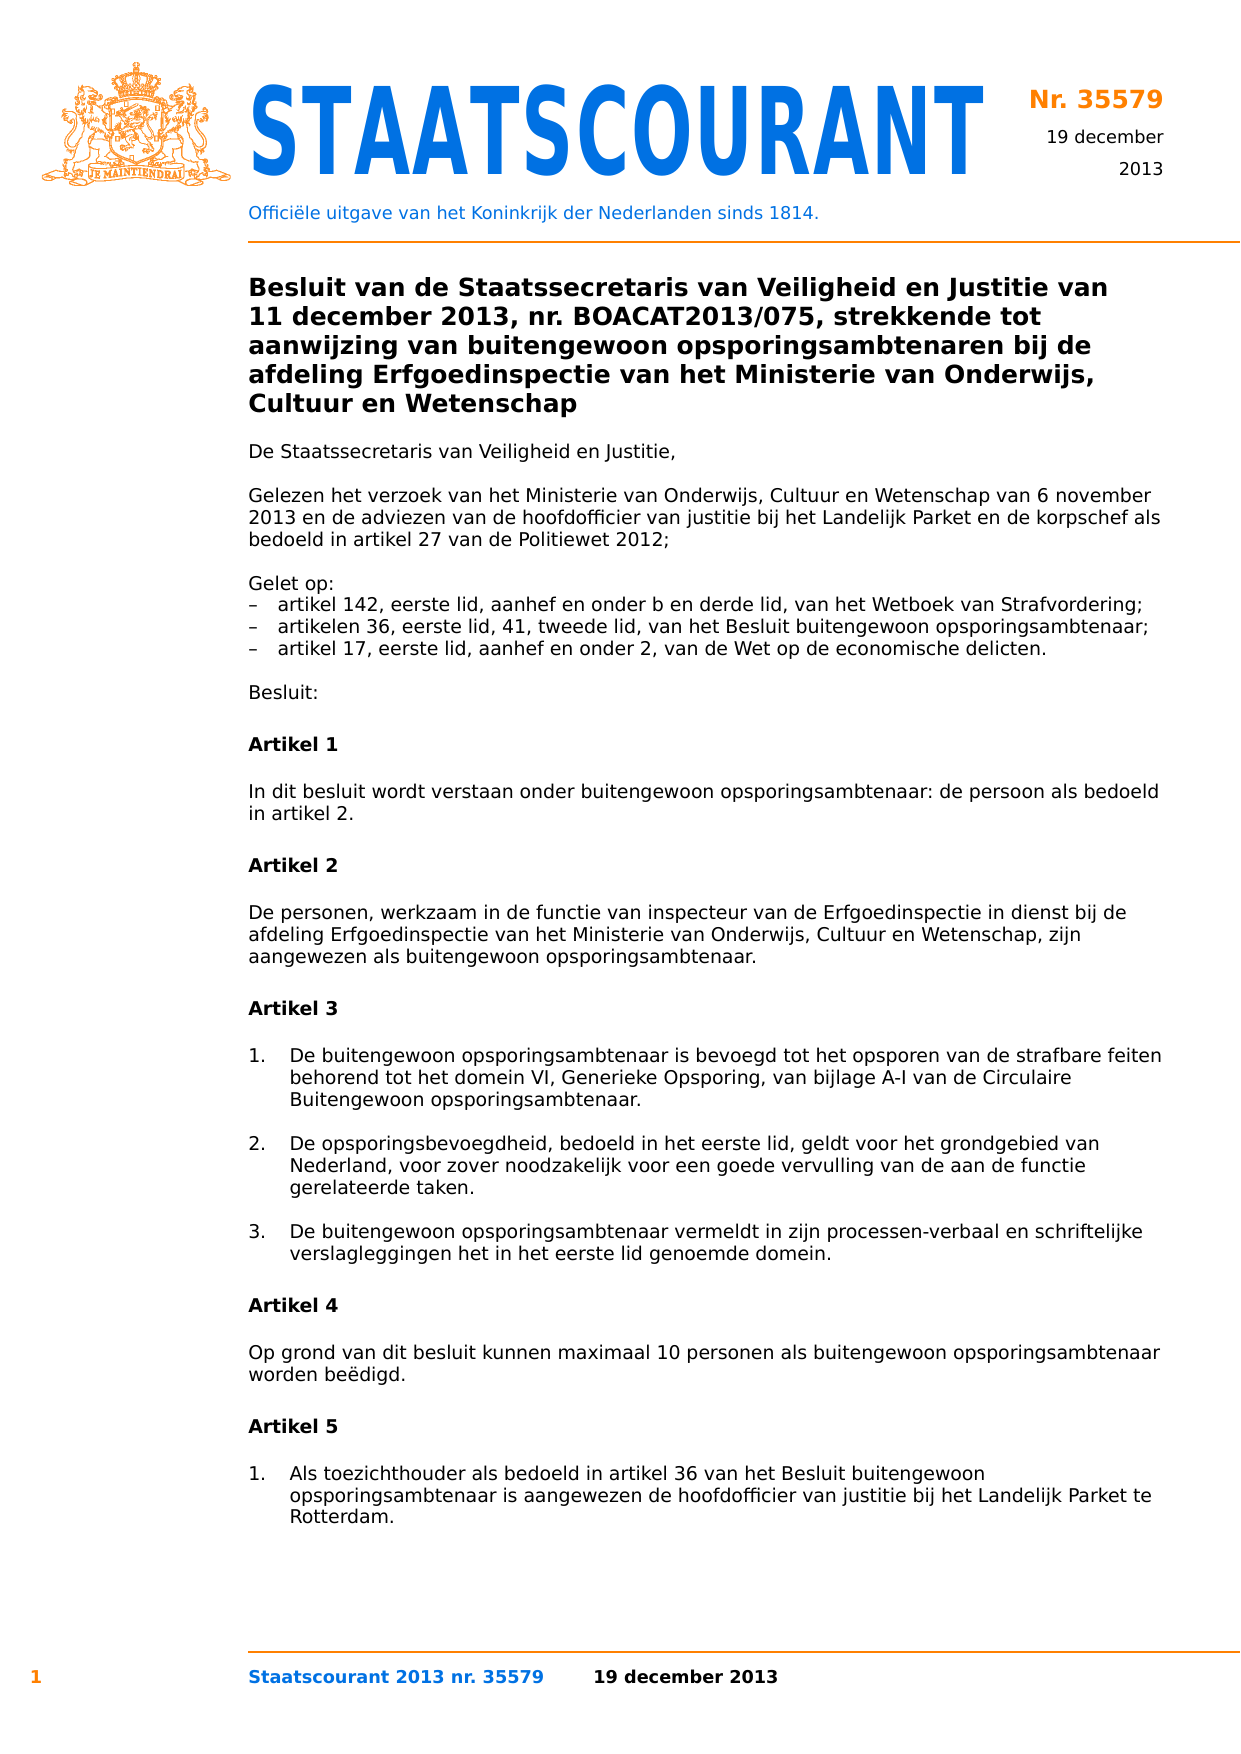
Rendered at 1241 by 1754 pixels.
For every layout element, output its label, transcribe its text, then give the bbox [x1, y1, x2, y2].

text 3. De buitengewoon opsporingsambtenaar vermeldt in zijn processen-verbaal en schriftelijke verslagleggingen het in het eerste lid genoemde domein. [248, 1221, 1163, 1264]
text 1. Als toezichthouder als bedoeld in artikel 36 van het Besluit buitengewoon opsporingsambtenaar is aangewezen de hoofdofficier van justitie bij het Landelijk Parket te Rotterdam. [248, 1462, 1163, 1528]
text Besluit: [248, 682, 1163, 704]
text De personen, werkzaam in de functie van inspecteur van de Erfgoedinspectie in dienst bij de afdeling Erfgoedinspectie van het Ministerie van Onderwijs, Cultuur en Wetenschap, zijn aangewezen als buitengewoon opsporingsambtenaar. [248, 902, 1163, 968]
subtitle Artikel 3 [248, 998, 1163, 1020]
subtitle Artikel 1 [248, 734, 1163, 756]
subtitle Artikel 2 [248, 855, 1163, 877]
text Op grond van dit besluit kunnen maximaal 10 personen als buitengewoon opsporingsambtenaar worden beëdigd. [248, 1342, 1163, 1386]
subtitle Artikel 5 [248, 1416, 1163, 1437]
table_cell 19 december [998, 121, 1240, 153]
text Gelezen het verzoek van het Ministerie van Onderwijs, Cultuur en Wetenschap van 6 november 2013 en de adviezen van de hoofdofficier van justitie bij het Landelijk Parket en de korpschef als bedoeld in artikel 27 van de Politiewet 2012; [248, 484, 1163, 551]
subtitle Artikel 4 [248, 1294, 1163, 1317]
table_header Nr. 35579 [998, 62, 1240, 121]
table_header [25, 62, 248, 241]
picture [41, 62, 231, 186]
table_cell 2013 [998, 153, 1240, 203]
text – artikelen 36, eerste lid, 41, tweede lid, van het Besluit buitengewoon opsporingsambtenaar; [248, 616, 1163, 638]
subtitle Besluit van de Staatssecretaris van Veiligheid en Justitie van 11 december 2013, nr. BOACAT2013/075, strekkende tot aanwijzing van buitengewoon opsporingsambtenaren bij de afdeling Erfgoedinspectie van het Ministerie van Onderwijs, Cultuur en Wetenschap [248, 273, 1163, 419]
table_header STAATSCOURANT [248, 62, 998, 203]
text – artikel 17, eerste lid, aanhef en onder 2, van de Wet op de economische delicten. [248, 638, 1163, 660]
text – artikel 142, eerste lid, aanhef en onder b en derde lid, van het Wetboek van Strafvordering; [248, 594, 1163, 616]
text 1. De buitengewoon opsporingsambtenaar is bevoegd tot het opsporen van de strafbare feiten behorend tot het domein VI, Generieke Opsporing, van bijlage A-I van de Circulaire Buitengewoon opsporingsambtenaar. [248, 1045, 1163, 1111]
text Gelet op: [248, 572, 1163, 594]
text In dit besluit wordt verstaan onder buitengewoon opsporingsambtenaar: de persoon als bedoeld in artikel 2. [248, 781, 1163, 825]
table_cell Officiële uitgave van het Koninkrijk der Nederlanden sinds 1814. [248, 203, 1240, 241]
text De Staatssecretaris van Veiligheid en Justitie, [248, 441, 1163, 463]
text 2. De opsporingsbevoegdheid, bedoeld in het eerste lid, geldt voor het grondgebied van Nederland, voor zover noodzakelijk voor een goede vervulling van de aan de functie gerelateerde taken. [248, 1133, 1163, 1199]
